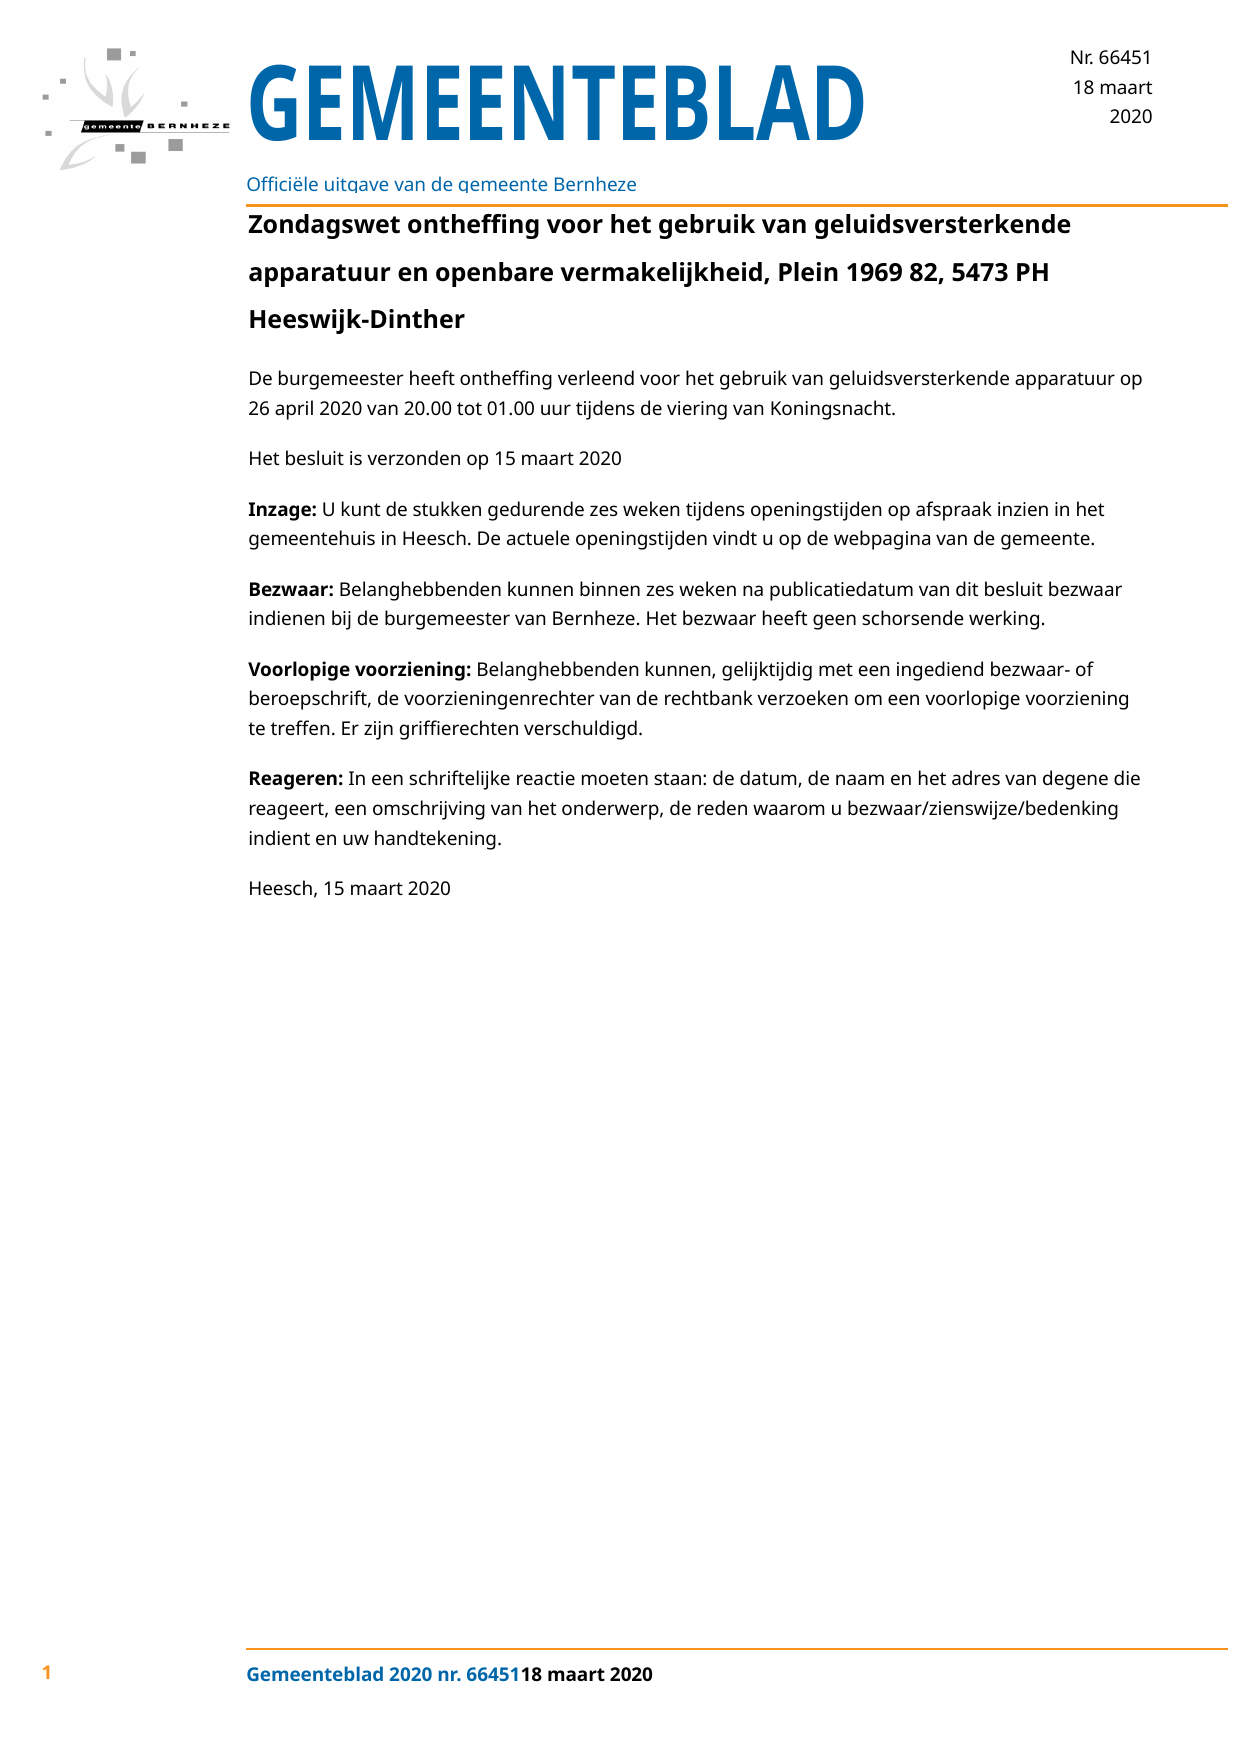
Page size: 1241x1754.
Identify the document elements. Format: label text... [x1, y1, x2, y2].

text Voorlopige voorziening: Belanghebbenden kunnen, gelijktijdig met een ingediend bezwaar- of beroepschrift, de voorzieningenrechter van de rechtbank verzoeken om een voorlopige voorziening te treffen. Er zijn griffierechten verschuldigd. [248, 656, 1152, 741]
text De burgemeester heeft ontheffing verleend voor het gebruik van geluidsversterkende apparatuur op 26 april 2020 van 20.00 tot 01.00 uur tijdens de viering van Koningsnacht. [248, 366, 1152, 421]
text Het besluit is verzonden op 15 maart 2020 [248, 446, 1152, 471]
picture [41, 47, 231, 172]
text Inzage: U kunt de stukken gedurende zes weken tijdens openingstijden op afspraak inzien in het gemeentehuis in Heesch. De actuele openingstijden vindt u op de webpagina van de gemeente. [248, 496, 1152, 551]
text Reageren: In een schriftelijke reactie moeten staan: de datum, de naam en het adres van degene die reageert, een omschrijving van het onderwerp, de reden waarom u bezwaar/zienswijze/bedenking indient en uw handtekening. [248, 766, 1152, 850]
text Zondagswet ontheffing voor het gebruik van geluidsversterkende apparatuur en openbare vermakelijkheid, Plein 1969 82, 5473 PH Heeswijk-Dinther [248, 207, 1152, 336]
text Heesch, 15 maart 2020 [248, 875, 1152, 901]
text Bezwaar: Belanghebbenden kunnen binnen zes weken na publicatiedatum van dit besluit bezwaar indienen bij de burgemeester van Bernheze. Het bezwaar heeft geen schorsende werking. [248, 576, 1152, 631]
